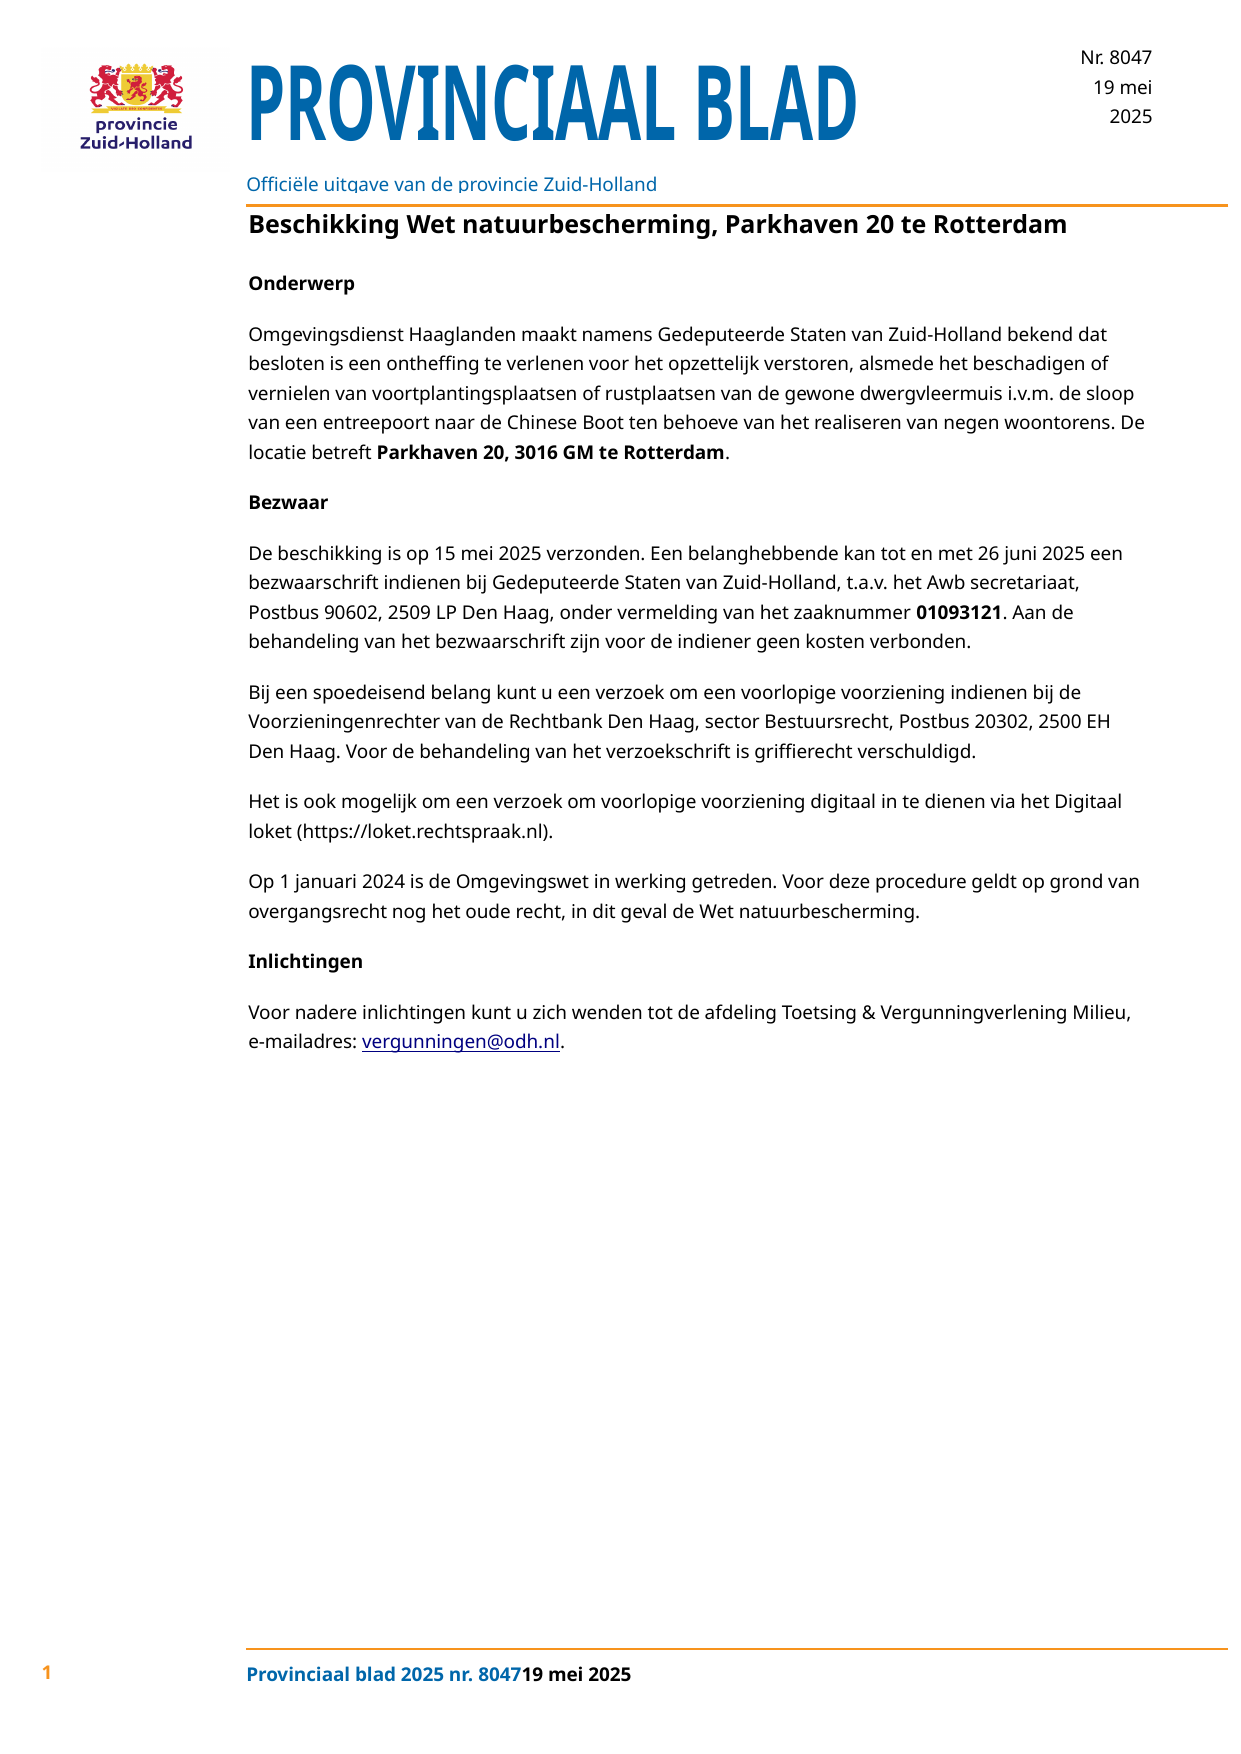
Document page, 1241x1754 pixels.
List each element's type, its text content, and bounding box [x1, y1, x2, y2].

text Voor nadere inlichtingen kunt u zich wenden tot de afdeling Toetsing & Vergunningverlening Milieu, e-mailadres: vergunningen@odh.nl. [248, 999, 1152, 1054]
text Inlichtingen [248, 949, 1152, 974]
text De beschikking is op 15 mei 2025 verzonden. Een belanghebbende kan tot en met 26 juni 2025 een bezwaarschrift indienen bij Gedeputeerde Staten van Zuid-Holland, t.a.v. het Awb secretariaat, Postbus 90602, 2509 LP Den Haag, onder vermelding van het zaaknummer 01093121. Aan de behandeling van het bezwaarschrift zijn voor de indiener geen kosten verbonden. [248, 540, 1152, 654]
text Omgevingsdienst Haaglanden maakt namens Gedeputeerde Staten van Zuid-Holland bekend dat besloten is een ontheffing te verlenen voor het opzettelijk verstoren, alsmede het beschadigen of vernielen van voortplantingsplaatsen of rustplaatsen van de gewone dwergvleermuis i.v.m. de sloop van een entreepoort naar de Chinese Boot ten behoeve van het realiseren van negen woontorens. De locatie betreft Parkhaven 20, 3016 GM te Rotterdam. [248, 321, 1152, 465]
picture [41, 47, 231, 172]
text Het is ook mogelijk om een verzoek om voorlopige voorziening digitaal in te dienen via het Digitaal loket (https://loket.rechtspraak.nl). [248, 789, 1152, 844]
text Onderwerp [248, 270, 1152, 296]
text Op 1 januari 2024 is de Omgevingswet in werking getreden. Voor deze procedure geldt op grond van overgangsrecht nog het oude recht, in dit geval de Wet natuurbescherming. [248, 869, 1152, 924]
text Beschikking Wet natuurbescherming, Parkhaven 20 te Rotterdam [248, 207, 1152, 241]
text Bij een spoedeisend belang kunt u een verzoek om een voorlopige voorziening indienen bij de Voorzieningenrechter van de Rechtbank Den Haag, sector Bestuursrecht, Postbus 20302, 2500 EH Den Haag. Voor de behandeling van het verzoekschrift is griffierecht verschuldigd. [248, 679, 1152, 764]
text Bezwaar [248, 489, 1152, 515]
